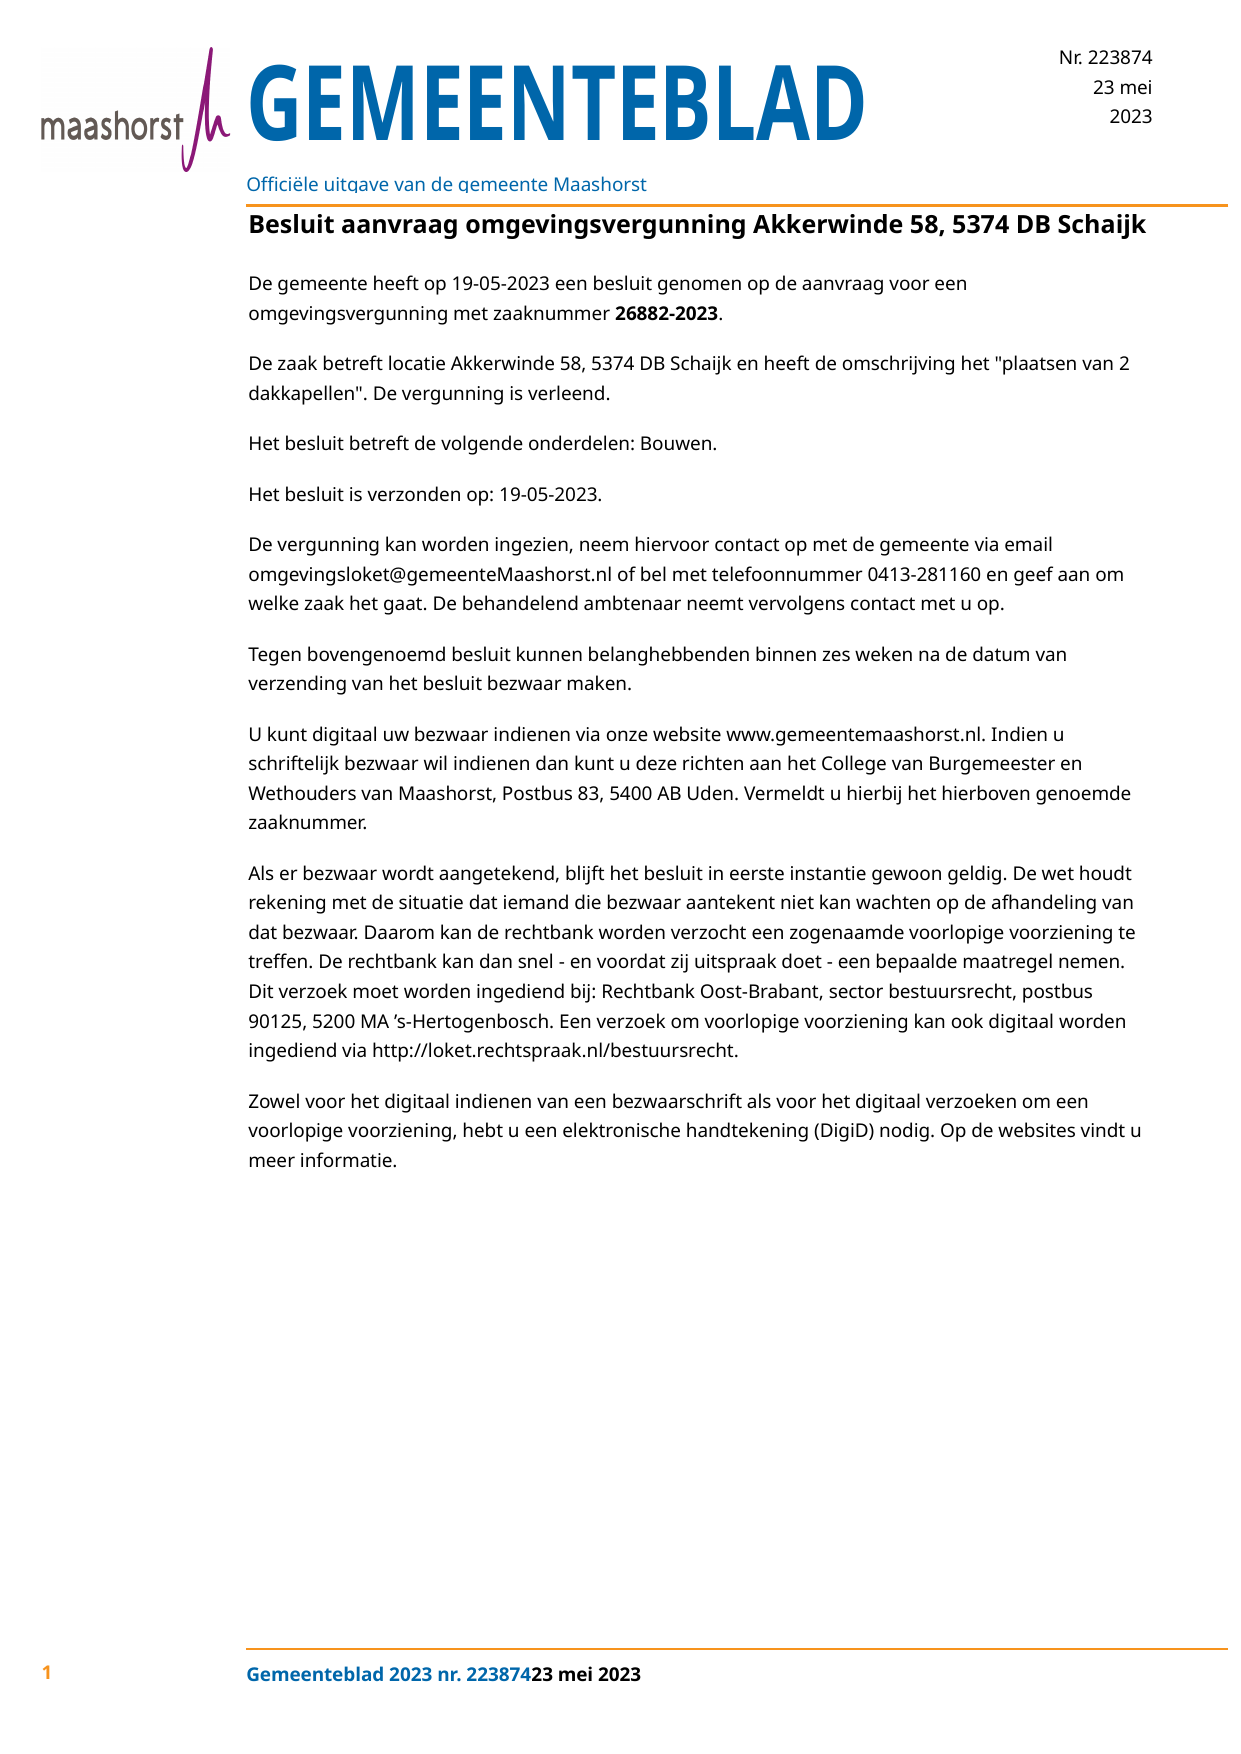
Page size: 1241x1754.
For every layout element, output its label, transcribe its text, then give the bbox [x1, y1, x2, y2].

text De vergunning kan worden ingezien, neem hiervoor contact op met de gemeente via email omgevingsloket@gemeenteMaashorst.nl of bel met telefoonnummer 0413-281160 en geef aan om welke zaak het gaat. De behandelend ambtenaar neemt vervolgens contact met u op. [248, 531, 1152, 616]
picture [41, 47, 231, 172]
text De zaak betreft locatie Akkerwinde 58, 5374 DB Schaijk en heeft de omschrijving het "plaatsen van 2 dakkapellen". De vergunning is verleend. [248, 350, 1152, 406]
text De gemeente heeft op 19-05-2023 een besluit genomen op de aanvraag voor een omgevingsvergunning met zaaknummer 26882-2023. [248, 270, 1152, 326]
text Als er bezwaar wordt aangetekend, blijft het besluit in eerste instantie gewoon geldig. De wet houdt rekening met de situatie dat iemand die bezwaar aantekent niet kan wachten op de afhandeling van dat bezwaar. Daarom kan de rechtbank worden verzocht een zogenaamde voorlopige voorziening te treffen. De rechtbank kan dan snel - en voordat zij uitspraak doet - een bepaalde maatregel nemen. Dit verzoek moet worden ingediend bij: Rechtbank Oost-Brabant, sector bestuursrecht, postbus 90125, 5200 MA ’s-Hertogenbosch. Een verzoek om voorlopige voorziening kan ook digitaal worden ingediend via http://loket.rechtspraak.nl/bestuursrecht. [248, 860, 1152, 1063]
text U kunt digitaal uw bezwaar indienen via onze website www.gemeentemaashorst.nl. Indien u schriftelijk bezwaar wil indienen dan kunt u deze richten aan het College van Burgemeester en Wethouders van Maashorst, Postbus 83, 5400 AB Uden. Vermeldt u hierbij het hierboven genoemde zaaknummer. [248, 721, 1152, 835]
text Het besluit is verzonden op: 19-05-2023. [248, 481, 1152, 506]
text Het besluit betreft de volgende onderdelen: Bouwen. [248, 430, 1152, 456]
text Tegen bovengenoemd besluit kunnen belanghebbenden binnen zes weken na de datum van verzending van het besluit bezwaar maken. [248, 641, 1152, 696]
text Besluit aanvraag omgevingsvergunning Akkerwinde 58, 5374 DB Schaijk [248, 207, 1152, 241]
text Zowel voor het digitaal indienen van een bezwaarschrift als voor het digitaal verzoeken om een voorlopige voorziening, hebt u een elektronische handtekening (DigiD) nodig. Op de websites vindt u meer informatie. [248, 1088, 1152, 1173]
